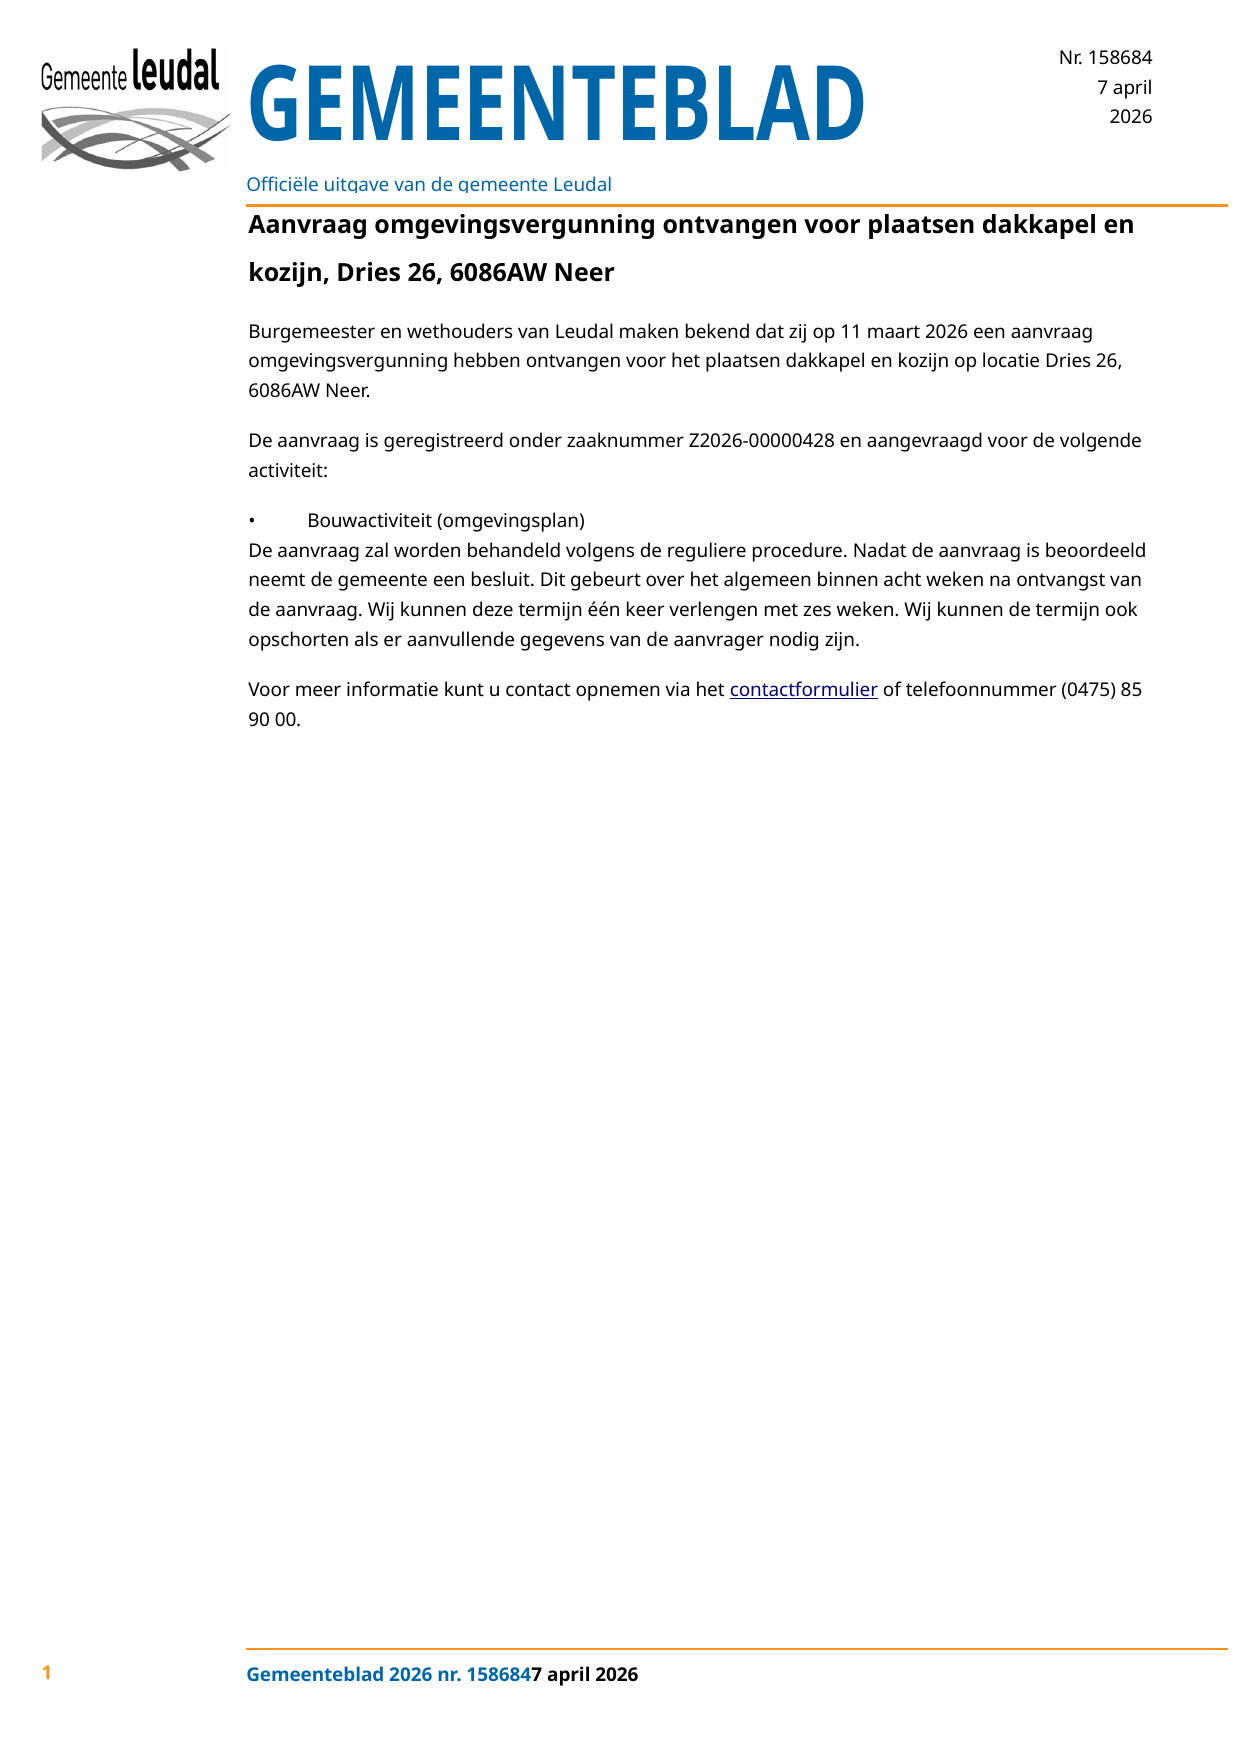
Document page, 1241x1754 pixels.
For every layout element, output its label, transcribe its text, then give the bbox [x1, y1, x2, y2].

text Aanvraag omgevingsvergunning ontvangen voor plaatsen dakkapel en kozijn, Dries 26, 6086AW Neer [248, 207, 1152, 288]
list Bouwactiviteit (omgevingsplan) [248, 507, 1152, 533]
text De aanvraag is geregistreerd onder zaaknummer Z2026-00000428 en aangevraagd voor de volgende activiteit: [248, 427, 1152, 483]
text Burgemeester en wethouders van Leudal maken bekend dat zij op 11 maart 2026 een aanvraag omgevingsvergunning hebben ontvangen voor het plaatsen dakkapel en kozijn op locatie Dries 26, 6086AW Neer. [248, 318, 1152, 403]
picture [41, 47, 231, 172]
text Voor meer informatie kunt u contact opnemen via het contactformulier of telefoonnummer (0475) 85 90 00. [248, 676, 1152, 732]
text De aanvraag zal worden behandeld volgens de reguliere procedure. Nadat de aanvraag is beoordeeld neemt de gemeente een besluit. Dit gebeurt over het algemeen binnen acht weken na ontvangst van de aanvraag. Wij kunnen deze termijn één keer verlengen met zes weken. Wij kunnen de termijn ook opschorten als er aanvullende gegevens van de aanvrager nodig zijn. [248, 537, 1152, 652]
